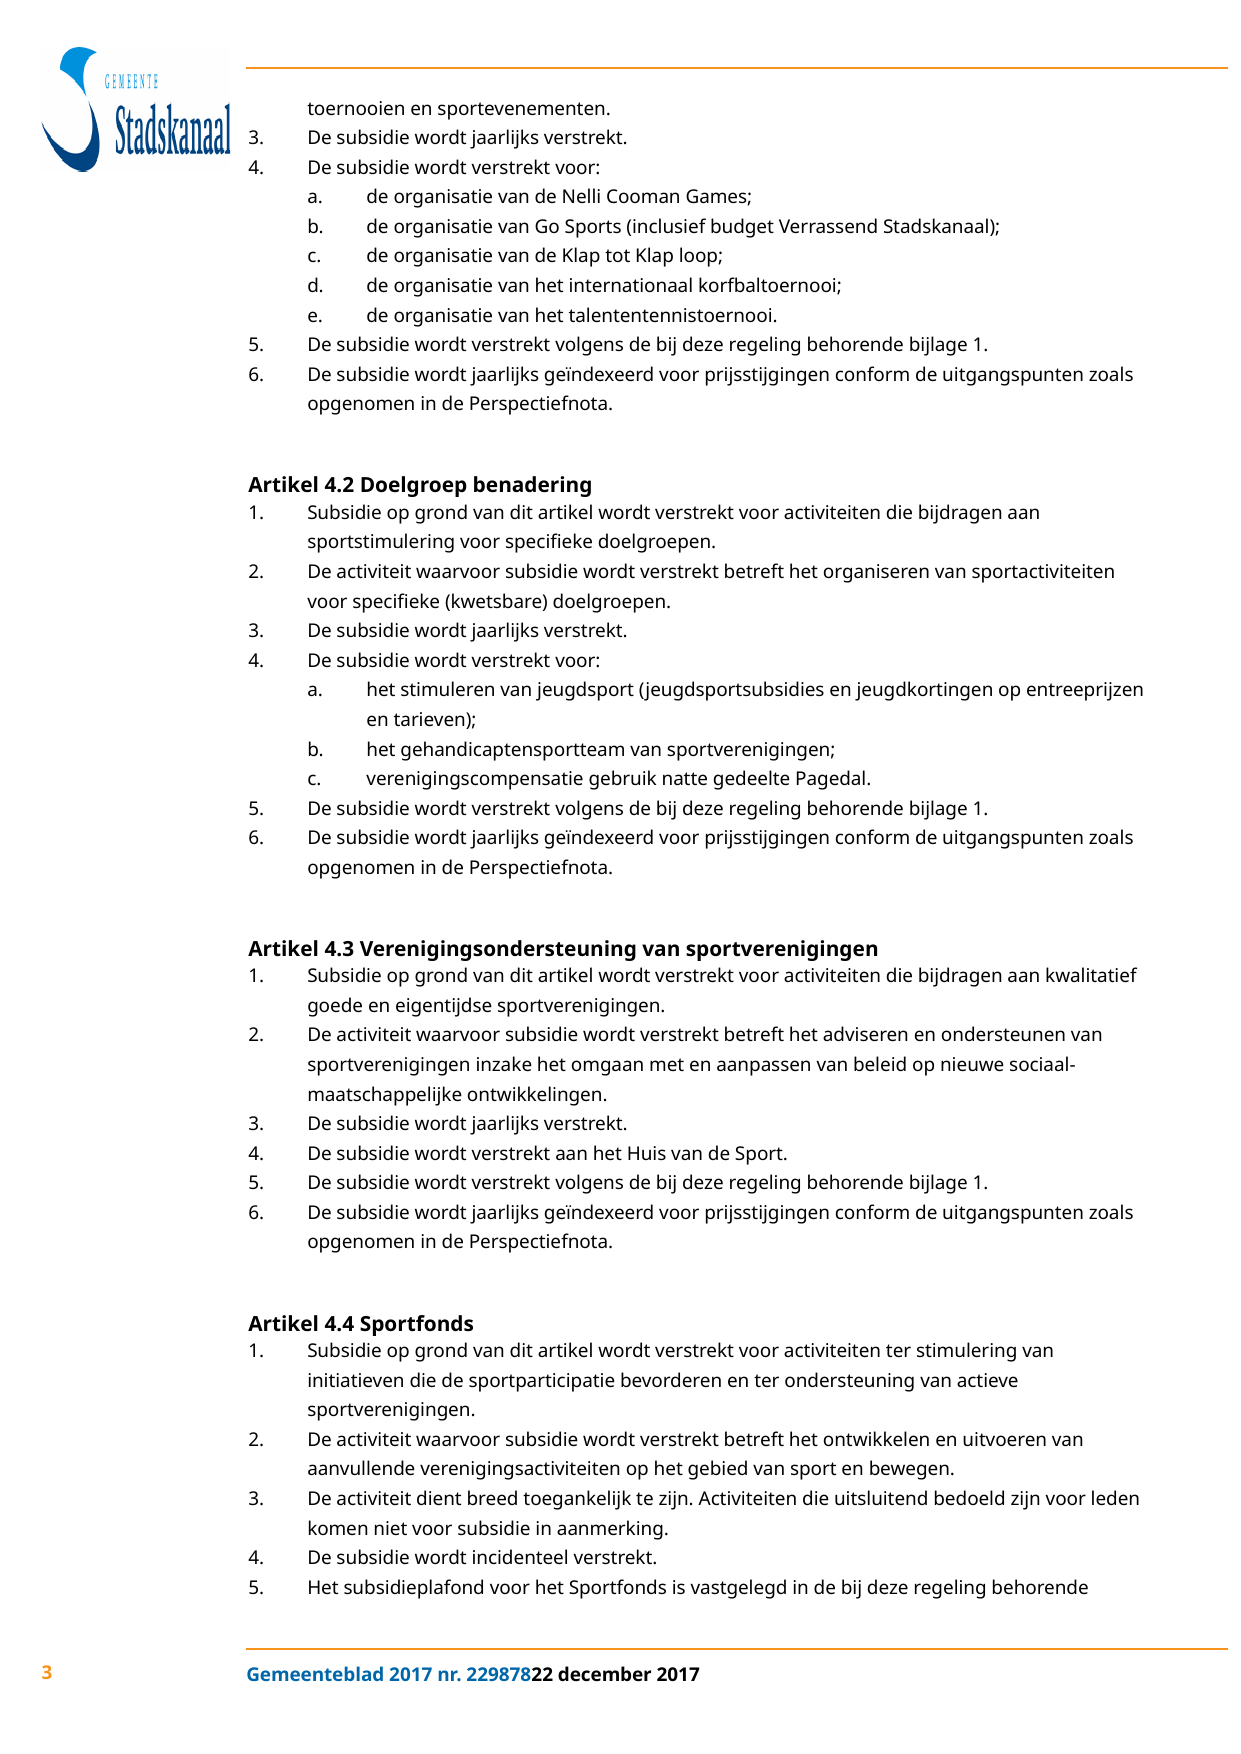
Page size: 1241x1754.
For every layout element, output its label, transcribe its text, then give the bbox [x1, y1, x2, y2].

list De activiteit waarvoor subsidie wordt verstrekt betreft het adviseren en ondersteunen van sportverenigingen inzake het omgaan met en aanpassen van beleid op nieuwe sociaal-maatschappelijke ontwikkelingen. [248, 1022, 1152, 1107]
list De subsidie wordt jaarlijks verstrekt. [248, 617, 1152, 643]
list De activiteit dient breed toegankelijk te zijn. Activiteiten die uitsluitend bedoeld zijn voor leden komen niet voor subsidie in aanmerking. [248, 1485, 1152, 1540]
list De subsidie wordt verstrekt volgens de bij deze regeling behorende bijlage 1. [248, 331, 1152, 357]
list De subsidie wordt jaarlijks geïndexeerd voor prijsstijgingen conform de uitgangspunten zoals opgenomen in de Perspectiefnota. [248, 361, 1152, 416]
list De subsidie wordt jaarlijks verstrekt. [248, 124, 1152, 150]
text Artikel 4.3 Verenigingsondersteuning van sportverenigingen [248, 934, 1152, 962]
list Subsidie op grond van dit artikel wordt verstrekt voor activiteiten die bijdragen aan sportstimulering voor specifieke doelgroepen. [248, 499, 1152, 554]
list de organisatie van de Nelli Cooman Games; [307, 183, 1152, 209]
list de organisatie van het internationaal korfbaltoernooi; [307, 272, 1152, 298]
picture [41, 47, 231, 172]
list De activiteit waarvoor subsidie wordt verstrekt betreft het organiseren van sportactiviteiten voor specifieke (kwetsbare) doelgroepen. [248, 558, 1152, 613]
list De subsidie wordt verstrekt voor: [248, 154, 1152, 180]
list het gehandicaptensportteam van sportverenigingen; [307, 736, 1152, 761]
list toernooien en sportevenementen. [248, 95, 1152, 121]
text Artikel 4.4 Sportfonds [248, 1309, 1152, 1337]
list De subsidie wordt verstrekt volgens de bij deze regeling behorende bijlage 1. [248, 1169, 1152, 1195]
list Subsidie op grond van dit artikel wordt verstrekt voor activiteiten die bijdragen aan kwalitatief goede en eigentijdse sportverenigingen. [248, 962, 1152, 1018]
list de organisatie van de Klap tot Klap loop; [307, 243, 1152, 268]
list De subsidie wordt verstrekt aan het Huis van de Sport. [248, 1140, 1152, 1166]
list De subsidie wordt verstrekt voor: [248, 647, 1152, 673]
list Subsidie op grond van dit artikel wordt verstrekt voor activiteiten ter stimulering van initiatieven die de sportparticipatie bevorderen en ter ondersteuning van actieve sportverenigingen. [248, 1337, 1152, 1422]
list het stimuleren van jeugdsport (jeugdsportsubsidies en jeugdkortingen op entreeprijzen en tarieven); [307, 677, 1152, 732]
list Het subsidieplafond voor het Sportfonds is vastgelegd in de bij deze regeling behorende [248, 1574, 1152, 1599]
list de organisatie van Go Sports (inclusief budget Verrassend Stadskanaal); [307, 213, 1152, 239]
list De activiteit waarvoor subsidie wordt verstrekt betreft het ontwikkelen en uitvoeren van aanvullende verenigingsactiviteiten op het gebied van sport en bewegen. [248, 1426, 1152, 1481]
list De subsidie wordt jaarlijks geïndexeerd voor prijsstijgingen conform de uitgangspunten zoals opgenomen in de Perspectiefnota. [248, 824, 1152, 880]
text Artikel 4.2 Doelgroep benadering [248, 471, 1152, 499]
list verenigingscompensatie gebruik natte gedeelte Pagedal. [307, 765, 1152, 791]
list De subsidie wordt jaarlijks verstrekt. [248, 1110, 1152, 1136]
list De subsidie wordt incidenteel verstrekt. [248, 1544, 1152, 1570]
list de organisatie van het talententennistoernooi. [307, 302, 1152, 328]
list De subsidie wordt jaarlijks geïndexeerd voor prijsstijgingen conform de uitgangspunten zoals opgenomen in de Perspectiefnota. [248, 1199, 1152, 1254]
list De subsidie wordt verstrekt volgens de bij deze regeling behorende bijlage 1. [248, 795, 1152, 821]
